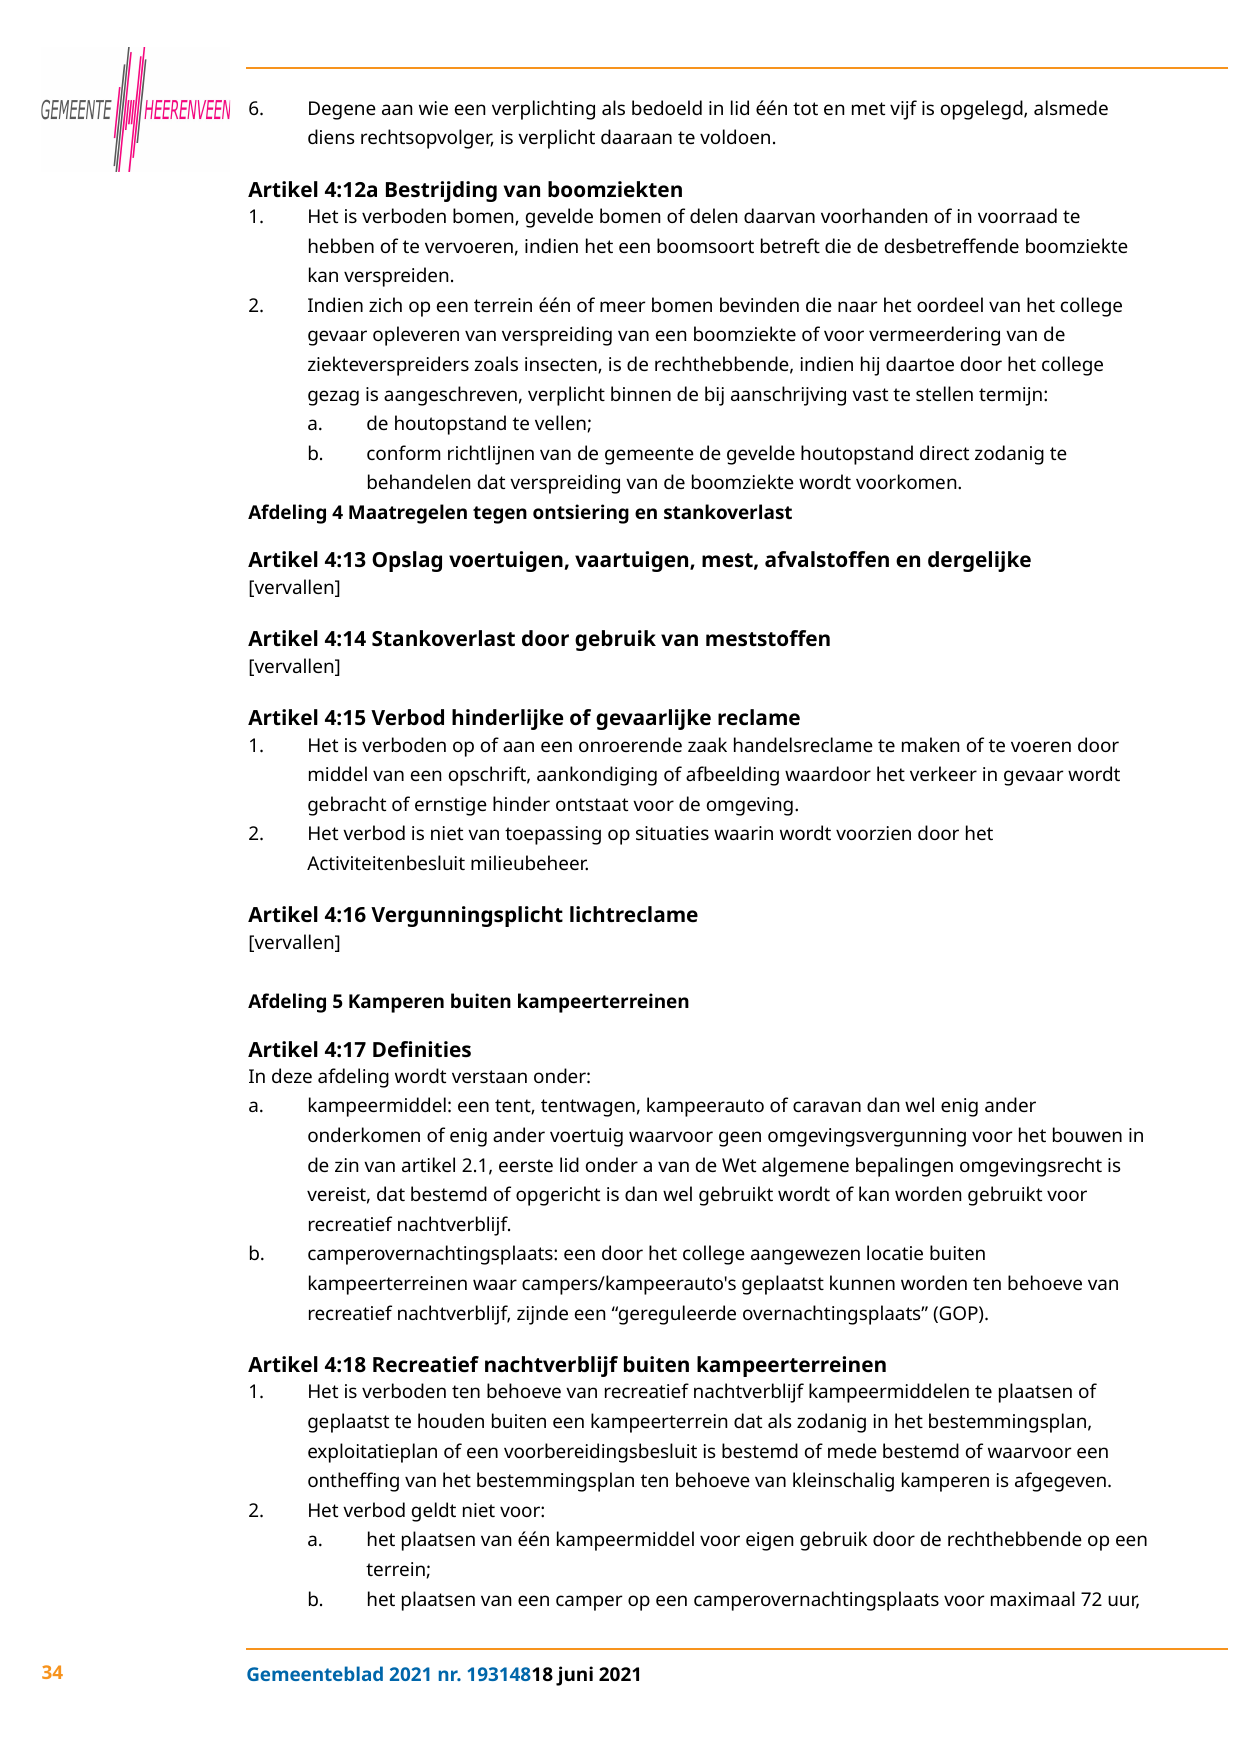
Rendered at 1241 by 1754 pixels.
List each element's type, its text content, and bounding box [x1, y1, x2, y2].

list de houtopstand te vellen; [307, 410, 1152, 436]
list het plaatsen van één kampeermiddel voor eigen gebruik door de rechthebbende op een terrein; [307, 1527, 1152, 1582]
text Artikel 4:16 Vergunningsplicht lichtreclame [248, 901, 1152, 929]
list Het is verboden ten behoeve van recreatief nachtverblijf kampeermiddelen te plaatsen of geplaatst te houden buiten een kampeerterrein dat als zodanig in het bestemmingsplan, exploitatieplan of een voorbereidingsbesluit is bestemd of mede bestemd of waarvoor een ontheffing van het bestemmingsplan ten behoeve van kleinschalig kamperen is afgegeven. [248, 1379, 1152, 1493]
list het plaatsen van een camper op een camperovernachtingsplaats voor maximaal 72 uur, [307, 1586, 1152, 1611]
list Het is verboden bomen, gevelde bomen of delen daarvan voorhanden of in voorraad te hebben of te vervoeren, indien het een boomsoort betreft die de desbetreffende boomziekte kan verspreiden. [248, 203, 1152, 288]
list conform richtlijnen van de gemeente de gevelde houtopstand direct zodanig te behandelen dat verspreiding van de boomziekte wordt voorkomen. [307, 440, 1152, 495]
text [vervallen] [248, 574, 1152, 600]
text Artikel 4:15 Verbod hinderlijke of gevaarlijke reclame [248, 703, 1152, 732]
list Het verbod geldt niet voor: [248, 1497, 1152, 1523]
text Artikel 4:18 Recreatief nachtverblijf buiten kampeerterreinen [248, 1350, 1152, 1379]
text [vervallen] [248, 653, 1152, 679]
text Artikel 4:14 Stankoverlast door gebruik van meststoffen [248, 624, 1152, 653]
list Het verbod is niet van toepassing op situaties waarin wordt voorzien door het Activiteitenbesluit milieubeheer. [248, 821, 1152, 876]
picture [41, 47, 231, 172]
text [vervallen] [248, 929, 1152, 955]
text Artikel 4:12a Bestrijding van boomziekten [248, 175, 1152, 203]
text Afdeling 5 Kamperen buiten kampeerterreinen [248, 988, 1152, 1014]
text Artikel 4:13 Opslag voertuigen, vaartuigen, mest, afvalstoffen en dergelijke [248, 546, 1152, 574]
text Artikel 4:17 Definities [248, 1035, 1152, 1063]
list Indien zich op een terrein één of meer bomen bevinden die naar het oordeel van het college gevaar opleveren van verspreiding van een boomziekte of voor vermeerdering van de ziekteverspreiders zoals insecten, is de rechthebbende, indien hij daartoe door het college gezag is aangeschreven, verplicht binnen de bij aanschrijving vast te stellen termijn: [248, 292, 1152, 406]
list Degene aan wie een verplichting als bedoeld in lid één tot en met vijf is opgelegd, alsmede diens rechtsopvolger, is verplicht daaraan te voldoen. [248, 95, 1152, 150]
list camperovernachtingsplaats: een door het college aangewezen locatie buiten kampeerterreinen waar campers/kampeerauto's geplaatst kunnen worden ten behoeve van recreatief nachtverblijf, zijnde een “gereguleerde overnachtingsplaats” (GOP). [248, 1241, 1152, 1326]
list Het is verboden op of aan een onroerende zaak handelsreclame te maken of te voeren door middel van een opschrift, aankondiging of afbeelding waardoor het verkeer in gevaar wordt gebracht of ernstige hinder ontstaat voor de omgeving. [248, 732, 1152, 817]
text Afdeling 4 Maatregelen tegen ontsiering en stankoverlast [248, 499, 1152, 525]
list kampeermiddel: een tent, tentwagen, kampeerauto of caravan dan wel enig ander onderkomen of enig ander voertuig waarvoor geen omgevingsvergunning voor het bouwen in de zin van artikel 2.1, eerste lid onder a van de Wet algemene bepalingen omgevingsrecht is vereist, dat bestemd of opgericht is dan wel gebruikt wordt of kan worden gebruikt voor recreatief nachtverblijf. [248, 1093, 1152, 1237]
text In deze afdeling wordt verstaan onder: [248, 1063, 1152, 1089]
